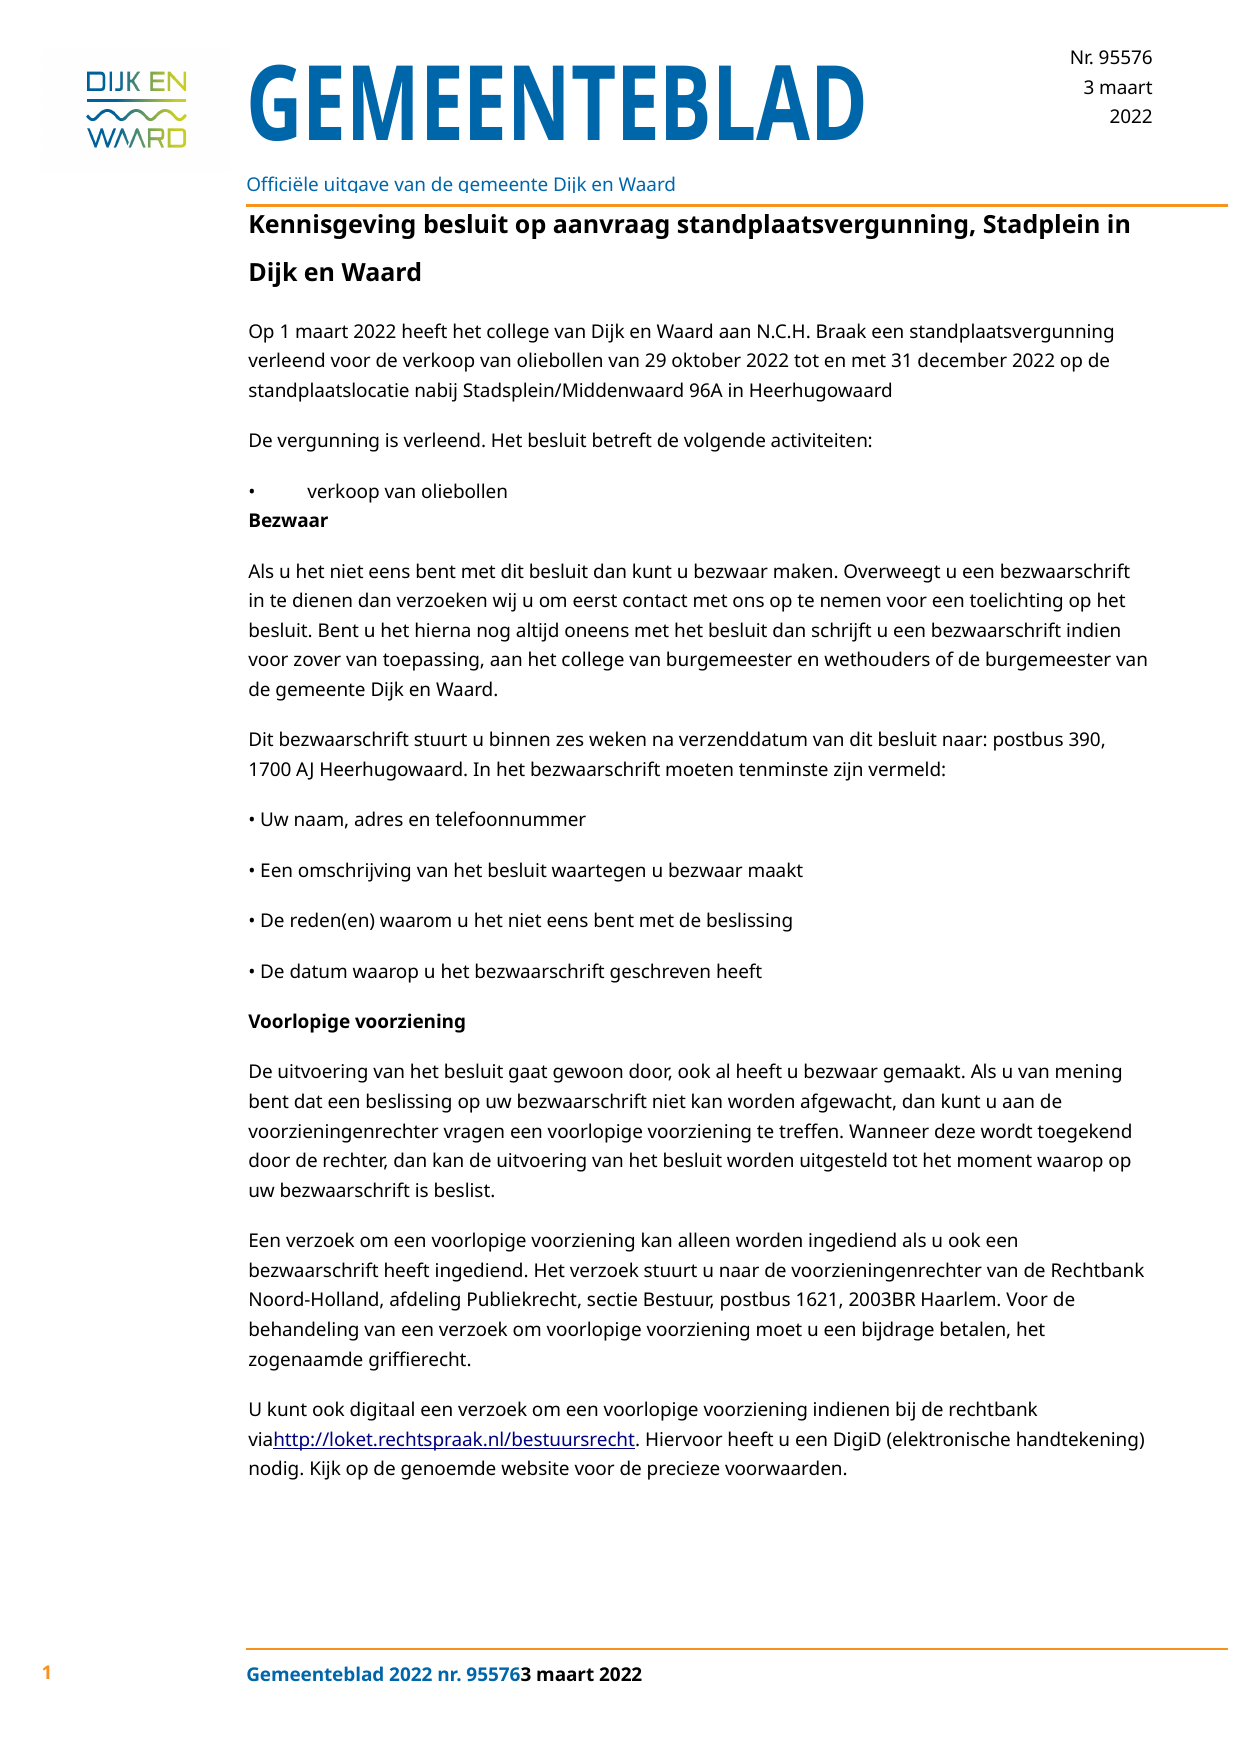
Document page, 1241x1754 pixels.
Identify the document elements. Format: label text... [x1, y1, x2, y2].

text De vergunning is verleend. Het besluit betreft de volgende activiteiten: [248, 427, 1152, 453]
text • De reden(en) waarom u het niet eens bent met de beslissing [248, 907, 1152, 933]
text Als u het niet eens bent met dit besluit dan kunt u bezwaar maken. Overweegt u een bezwaarschrift in te dienen dan verzoeken wij u om eerst contact met ons op te nemen voor een toelichting op het besluit. Bent u het hierna nog altijd oneens met het besluit dan schrijft u een bezwaarschrift indien voor zover van toepassing, aan het college van burgemeester en wethouders of de burgemeester van de gemeente Dijk en Waard. [248, 558, 1152, 702]
text Een verzoek om een voorlopige voorziening kan alleen worden ingediend als u ook een bezwaarschrift heeft ingediend. Het verzoek stuurt u naar de voorzieningenrechter van de Rechtbank Noord-Holland, afdeling Publiekrecht, sectie Bestuur, postbus 1621, 2003BR Haarlem. Voor de behandeling van een verzoek om voorlopige voorziening moet u een bijdrage betalen, het zogenaamde griffierecht. [248, 1227, 1152, 1372]
text Voorlopige voorziening [248, 1008, 1152, 1034]
text Op 1 maart 2022 heeft het college van Dijk en Waard aan N.C.H. Braak een standplaatsvergunning verleend voor de verkoop van oliebollen van 29 oktober 2022 tot en met 31 december 2022 op de standplaatslocatie nabij Stadsplein/Middenwaard 96A in Heerhugowaard [248, 318, 1152, 403]
text Dit bezwaarschrift stuurt u binnen zes weken na verzenddatum van dit besluit naar: postbus 390, 1700 AJ Heerhugowaard. In het bezwaarschrift moeten tenminste zijn vermeld: [248, 727, 1152, 782]
text • De datum waarop u het bezwaarschrift geschreven heeft [248, 958, 1152, 984]
text Kennisgeving besluit op aanvraag standplaatsvergunning, Stadplein in Dijk en Waard [248, 207, 1152, 288]
text • Uw naam, adres en telefoonnummer [248, 807, 1152, 832]
list verkoop van oliebollen [248, 478, 1152, 504]
text Bezwaar [248, 507, 1152, 533]
text De uitvoering van het besluit gaat gewoon door, ook al heeft u bezwaar gemaakt. Als u van mening bent dat een beslissing op uw bezwaarschrift niet kan worden afgewacht, dan kunt u aan de voorzieningenrechter vragen een voorlopige voorziening te treffen. Wanneer deze wordt toegekend door de rechter, dan kan de uitvoering van het besluit worden uitgesteld tot het moment waarop op uw bezwaarschrift is beslist. [248, 1059, 1152, 1203]
text • Een omschrijving van het besluit waartegen u bezwaar maakt [248, 857, 1152, 883]
text U kunt ook digitaal een verzoek om een voorlopige voorziening indienen bij de rechtbank viahttp://loket.rechtspraak.nl/bestuursrecht. Hiervoor heeft u een DigiD (elektronische handtekening) nodig. Kijk op de genoemde website voor de precieze voorwaarden. [248, 1396, 1152, 1481]
picture [41, 47, 231, 172]
